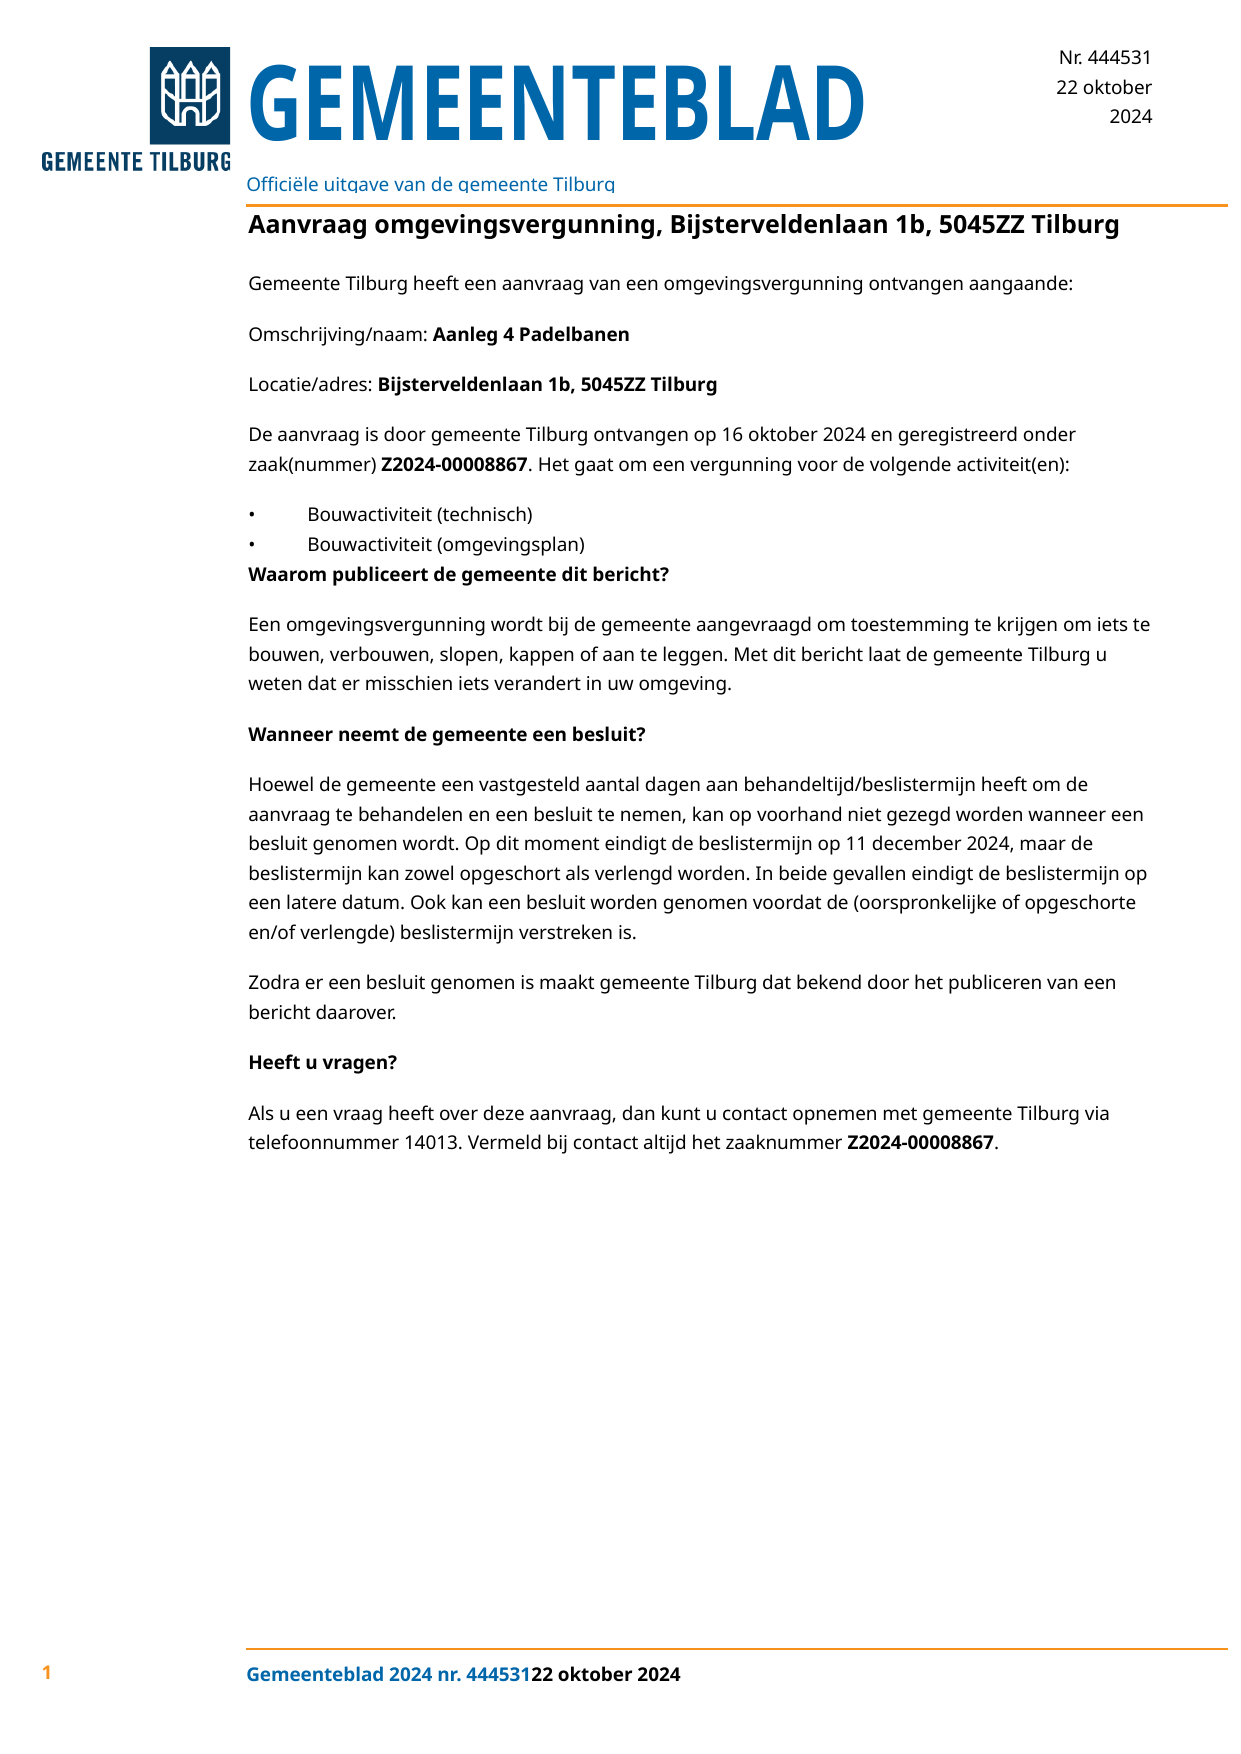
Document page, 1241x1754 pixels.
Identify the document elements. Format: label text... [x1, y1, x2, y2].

text Heeft u vragen? [248, 1049, 1152, 1075]
text Een omgevingsvergunning wordt bij de gemeente aangevraagd om toestemming te krijgen om iets te bouwen, verbouwen, slopen, kappen of aan te leggen. Met dit bericht laat de gemeente Tilburg u weten dat er misschien iets verandert in uw omgeving. [248, 611, 1152, 696]
text Waarom publiceert de gemeente dit bericht? [248, 561, 1152, 586]
list Bouwactiviteit (omgevingsplan) [248, 531, 1152, 557]
text Omschrijving/naam: Aanleg 4 Padelbanen [248, 321, 1152, 346]
text Zodra er een besluit genomen is maakt gemeente Tilburg dat bekend door het publiceren van een bericht daarover. [248, 969, 1152, 1025]
text Wanneer neemt de gemeente een besluit? [248, 721, 1152, 746]
text Hoewel de gemeente een vastgesteld aantal dagen aan behandeltijd/beslistermijn heeft om de aanvraag te behandelen en een besluit te nemen, kan op voorhand niet gezegd worden wanneer een besluit genomen wordt. Op dit moment eindigt de beslistermijn op 11 december 2024, maar de beslistermijn kan zowel opgeschort als verlengd worden. In beide gevallen eindigt de beslistermijn op een latere datum. Ook kan een besluit worden genomen voordat de (oorspronkelijke of opgeschorte en/of verlengde) beslistermijn verstreken is. [248, 771, 1152, 945]
text Gemeente Tilburg heeft een aanvraag van een omgevingsvergunning ontvangen aangaande: [248, 270, 1152, 296]
text Aanvraag omgevingsvergunning, Bijsterveldenlaan 1b, 5045ZZ Tilburg [248, 207, 1152, 241]
text Locatie/adres: Bijsterveldenlaan 1b, 5045ZZ Tilburg [248, 371, 1152, 397]
list Bouwactiviteit (technisch) [248, 502, 1152, 527]
picture [41, 47, 231, 172]
text Als u een vraag heeft over deze aanvraag, dan kunt u contact opnemen met gemeente Tilburg via telefoonnummer 14013. Vermeld bij contact altijd het zaaknummer Z2024-00008867. [248, 1100, 1152, 1155]
text De aanvraag is door gemeente Tilburg ontvangen op 16 oktober 2024 en geregistreerd onder zaak(nummer) Z2024-00008867. Het gaat om een vergunning voor de volgende activiteit(en): [248, 422, 1152, 477]
